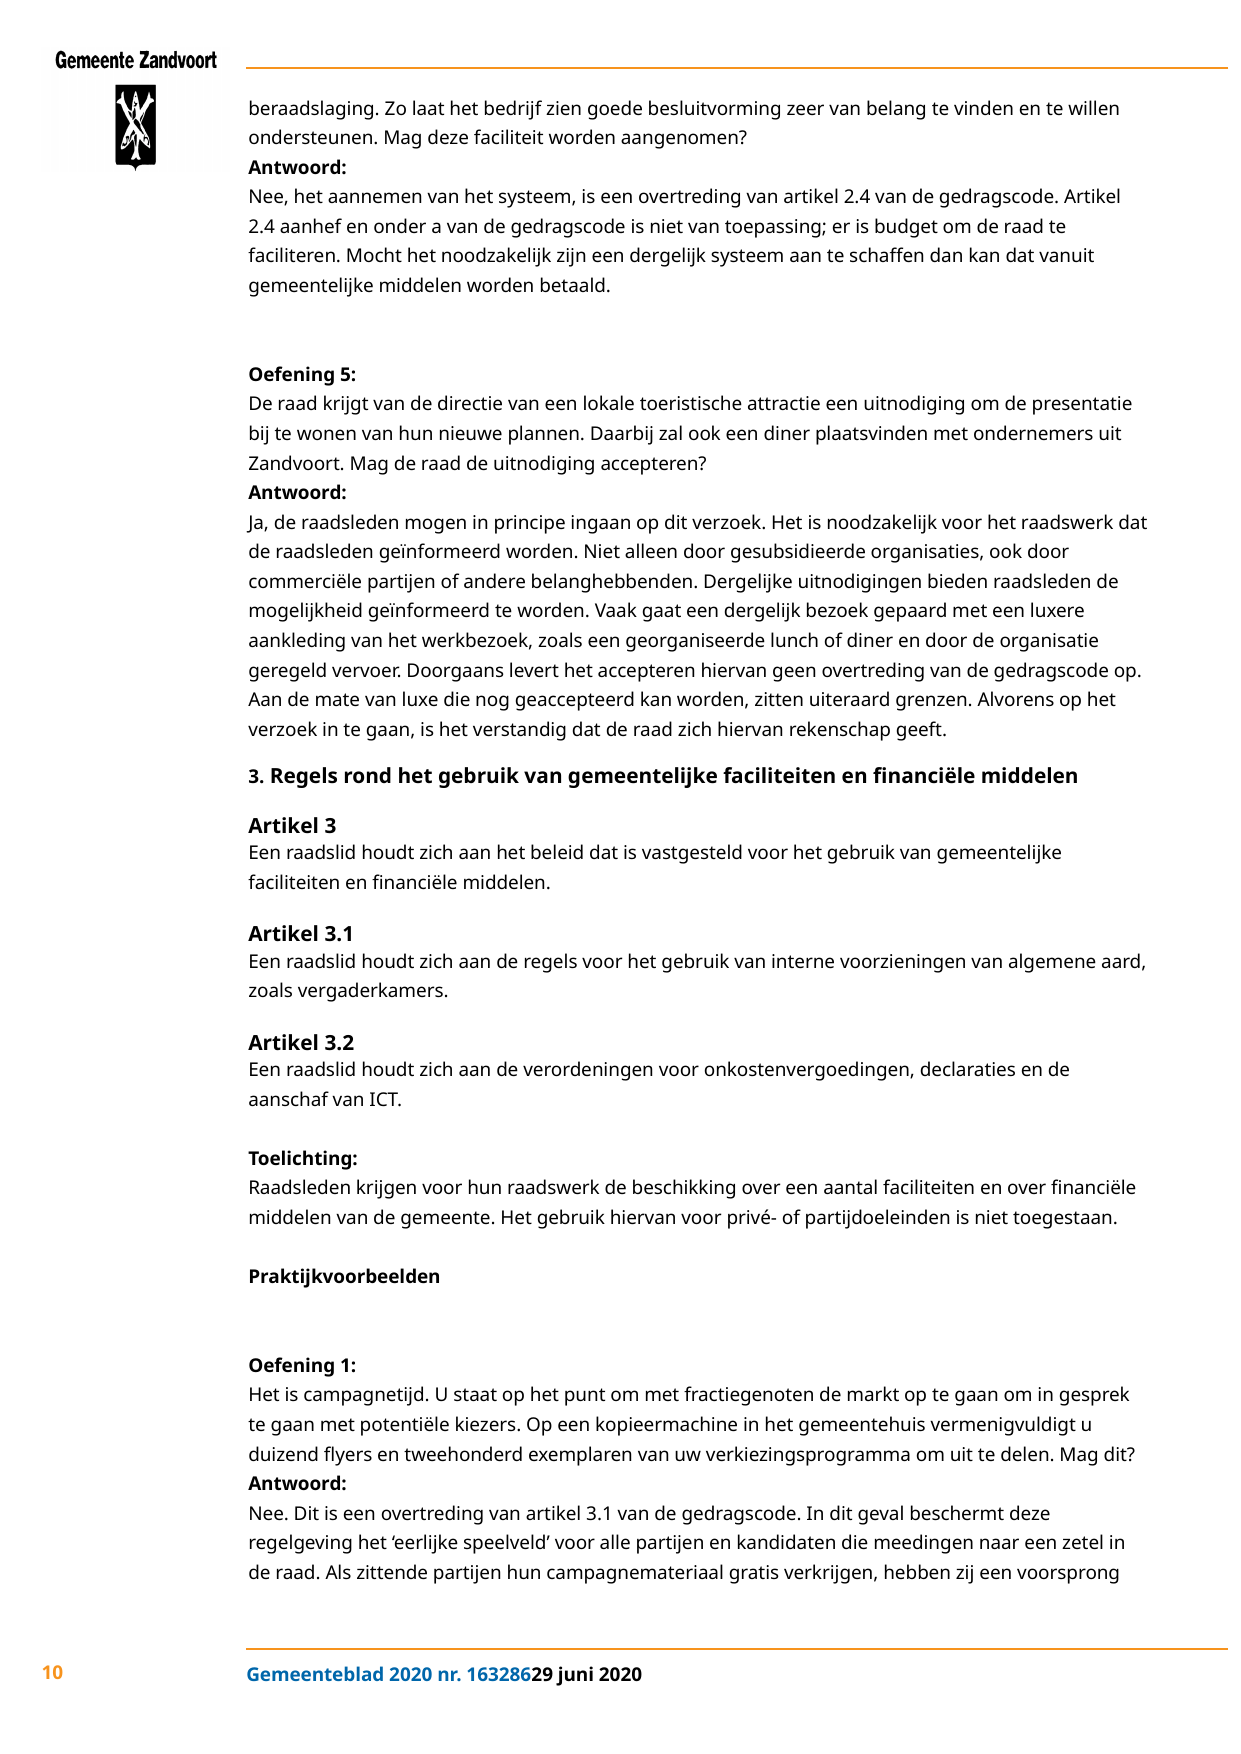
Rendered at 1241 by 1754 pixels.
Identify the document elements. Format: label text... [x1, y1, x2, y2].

text Artikel 3.1 [248, 919, 1152, 948]
text Antwoord: [248, 479, 1152, 505]
text Oefening 5: [248, 361, 1152, 387]
text Een raadslid houdt zich aan de regels voor het gebruik van interne voorzieningen van algemene aard, zoals vergaderkamers. [248, 948, 1152, 1003]
text De raad krijgt van de directie van een lokale toeristische attractie een uitnodiging om de presentatie bij te wonen van hun nieuwe plannen. Daarbij zal ook een diner plaatsvinden met ondernemers uit Zandvoort. Mag de raad de uitnodiging accepteren? [248, 391, 1152, 476]
text Ja, de raadsleden mogen in principe ingaan op dit verzoek. Het is noodzakelijk voor het raadswerk dat de raadsleden geïnformeerd worden. Niet alleen door gesubsidieerde organisaties, ook door commerciële partijen of andere belanghebbenden. Dergelijke uitnodigingen bieden raadsleden de mogelijkheid geïnformeerd te worden. Vaak gaat een dergelijk bezoek gepaard met een luxere aankleding van het werkbezoek, zoals een georganiseerde lunch of diner en door de organisatie geregeld vervoer. Doorgaans levert het accepteren hiervan geen overtreding van de gedragscode op. Aan de mate van luxe die nog geaccepteerd kan worden, zitten uiteraard grenzen. Alvorens op het verzoek in te gaan, is het verstandig dat de raad zich hiervan rekenschap geeft. [248, 509, 1152, 742]
text Praktijkvoorbeelden [248, 1263, 1152, 1289]
text Nee. Dit is een overtreding van artikel 3.1 van de gedragscode. In dit geval beschermt deze regelgeving het ‘eerlijke speelveld’ voor alle partijen en kandidaten die meedingen naar een zetel in de raad. Als zittende partijen hun campagnemateriaal gratis verkrijgen, hebben zij een voorsprong [248, 1500, 1152, 1585]
text Antwoord: [248, 154, 1152, 180]
picture [41, 47, 231, 172]
text Artikel 3 [248, 811, 1152, 839]
text Een raadslid houdt zich aan de verordeningen voor onkostenvergoedingen, declaraties en de aanschaf van ICT. [248, 1056, 1152, 1112]
text Een raadslid houdt zich aan het beleid dat is vastgesteld voor het gebruik van gemeentelijke faciliteiten en financiële middelen. [248, 839, 1152, 895]
text beraadslaging. Zo laat het bedrijf zien goede besluitvorming zeer van belang te vinden en te willen ondersteunen. Mag deze faciliteit worden aangenomen? [248, 95, 1152, 150]
text Oefening 1: [248, 1352, 1152, 1378]
text Het is campagnetijd. U staat op het punt om met fractiegenoten de markt op te gaan om in gesprek te gaan met potentiële kiezers. Op een kopieermachine in het gemeentehuis vermenigvuldigt u duizend flyers en tweehonderd exemplaren van uw verkiezingsprogramma om uit te delen. Mag dit? [248, 1382, 1152, 1467]
text Nee, het aannemen van het systeem, is een overtreding van artikel 2.4 van de gedragscode. Artikel 2.4 aanhef en onder a van de gedragscode is niet van toepassing; er is budget om de raad te faciliteren. Mocht het noodzakelijk zijn een dergelijk systeem aan te schaffen dan kan dat vanuit gemeentelijke middelen worden betaald. [248, 183, 1152, 298]
text Antwoord: [248, 1470, 1152, 1496]
text 3. Regels rond het gebruik van gemeentelijke faciliteiten en financiële middelen [248, 762, 1152, 790]
text Artikel 3.2 [248, 1028, 1152, 1056]
text Raadsleden krijgen voor hun raadswerk de beschikking over een aantal faciliteiten en over financiële middelen van de gemeente. Het gebruik hiervan voor privé- of partijdoeleinden is niet toegestaan. [248, 1174, 1152, 1230]
text Toelichting: [248, 1145, 1152, 1171]
